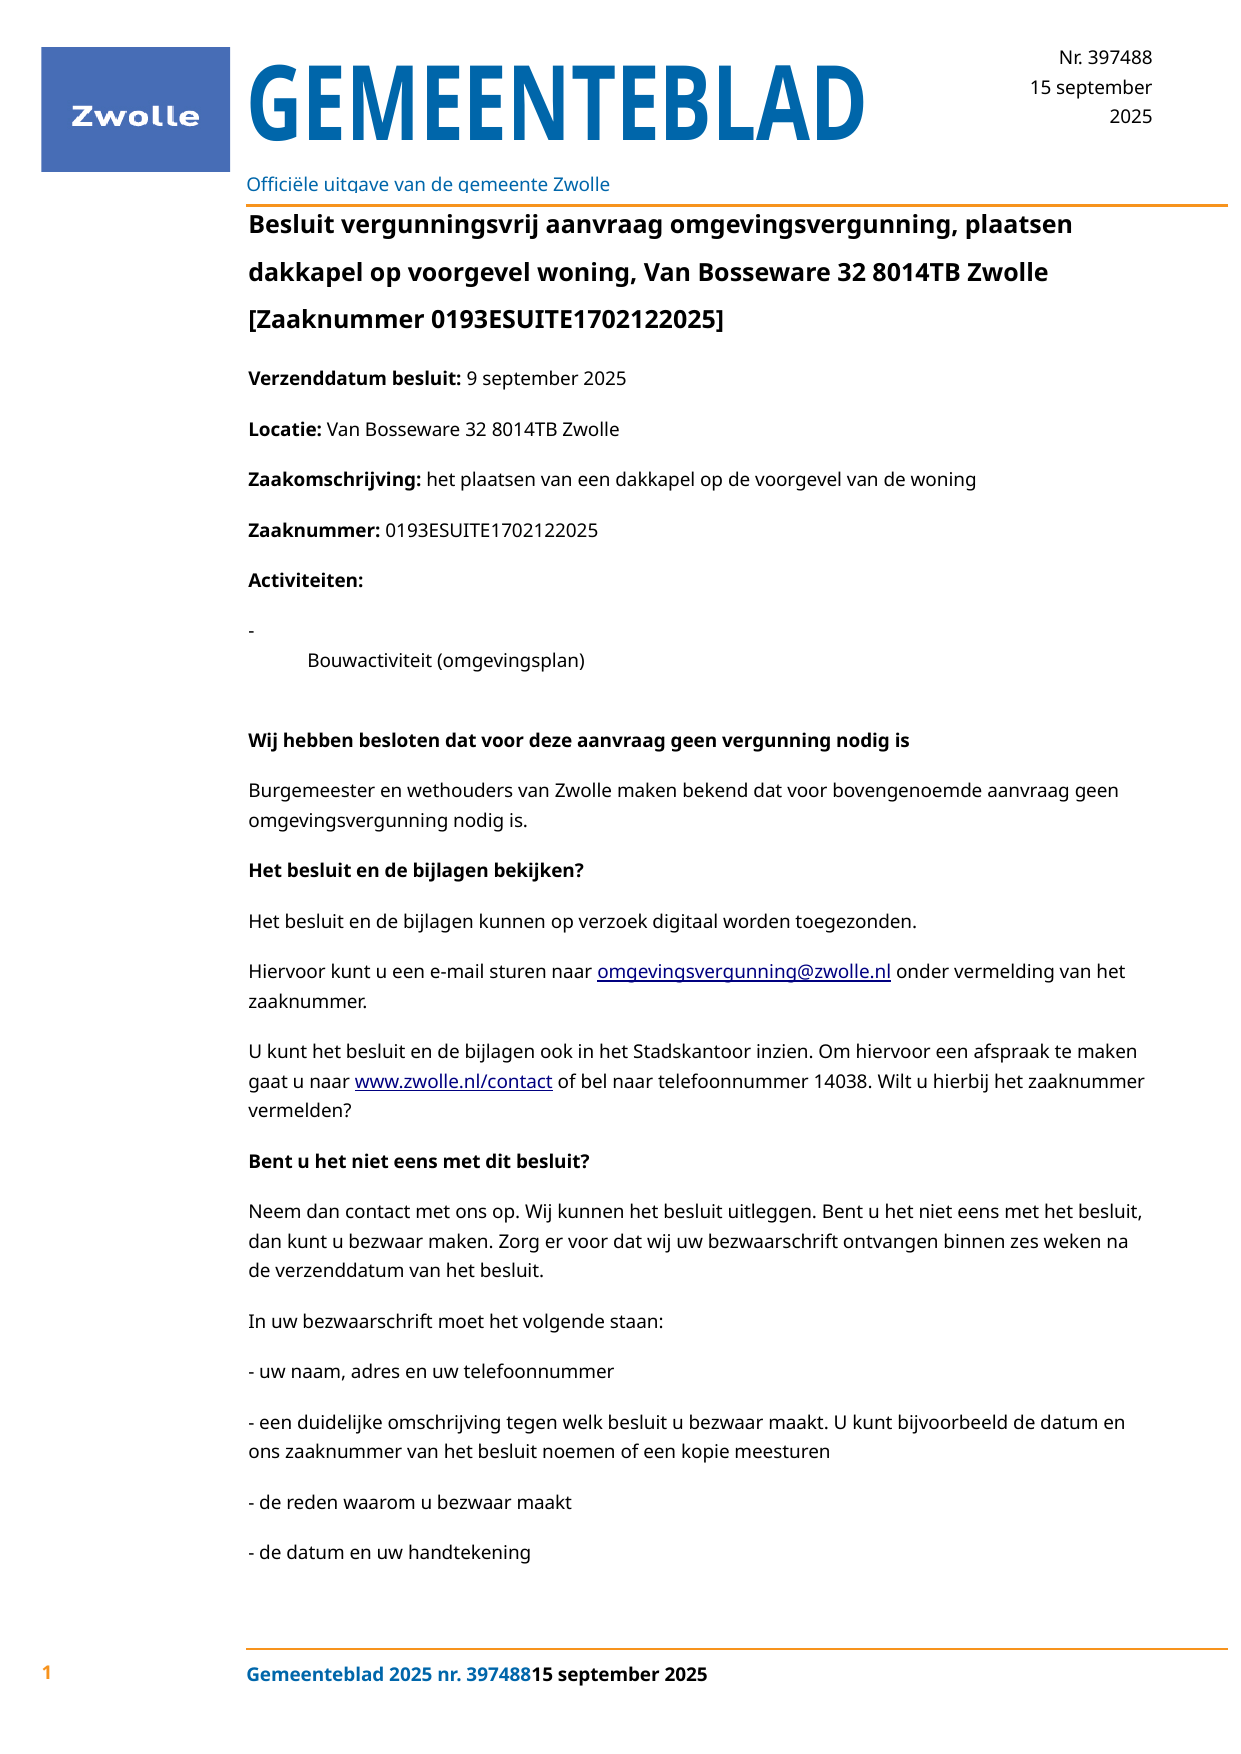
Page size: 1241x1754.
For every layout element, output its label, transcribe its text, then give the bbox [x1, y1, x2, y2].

text Locatie: Van Bosseware 32 8014TB Zwolle [248, 416, 1152, 442]
text - de datum en uw handtekening [248, 1539, 1152, 1565]
text Zaakomschrijving: het plaatsen van een dakkapel op de voorgevel van de woning [248, 466, 1152, 492]
text Hiervoor kunt u een e-mail sturen naar omgevingsvergunning@zwolle.nl onder vermelding van het zaaknummer. [248, 958, 1152, 1014]
text Burgemeester en wethouders van Zwolle maken bekend dat voor bovengenoemde aanvraag geen omgevingsvergunning nodig is. [248, 778, 1152, 833]
text Het besluit en de bijlagen kunnen op verzoek digitaal worden toegezonden. [248, 908, 1152, 934]
text Wij hebben besloten dat voor deze aanvraag geen vergunning nodig is [248, 727, 1152, 753]
picture [41, 47, 231, 172]
text Zaaknummer: 0193ESUITE1702122025 [248, 517, 1152, 542]
text - uw naam, adres en uw telefoonnummer [248, 1358, 1152, 1384]
list Bouwactiviteit (omgevingsplan) [248, 647, 1152, 673]
text Bent u het niet eens met dit besluit? [248, 1148, 1152, 1174]
text U kunt het besluit en de bijlagen ook in het Stadskantoor inzien. Om hiervoor een afspraak te maken gaat u naar www.zwolle.nl/contact of bel naar telefoonnummer 14038. Wilt u hierbij het zaaknummer vermelden? [248, 1038, 1152, 1123]
text Verzenddatum besluit: 9 september 2025 [248, 366, 1152, 391]
text Besluit vergunningsvrij aanvraag omgevingsvergunning, plaatsen dakkapel op voorgevel woning, Van Bosseware 32 8014TB Zwolle [Zaaknummer 0193ESUITE1702122025] [248, 207, 1152, 336]
text - de reden waarom u bezwaar maakt [248, 1489, 1152, 1514]
text Neem dan contact met ons op. Wij kunnen het besluit uitleggen. Bent u het niet eens met het besluit, dan kunt u bezwaar maken. Zorg er voor dat wij uw bezwaarschrift ontvangen binnen zes weken na de verzenddatum van het besluit. [248, 1198, 1152, 1283]
text - een duidelijke omschrijving tegen welk besluit u bezwaar maakt. U kunt bijvoorbeeld de datum en ons zaaknummer van het besluit noemen of een kopie meesturen [248, 1409, 1152, 1464]
text In uw bezwaarschrift moet het volgende staan: [248, 1308, 1152, 1334]
text Het besluit en de bijlagen bekijken? [248, 858, 1152, 883]
text Activiteiten: [248, 567, 1152, 593]
